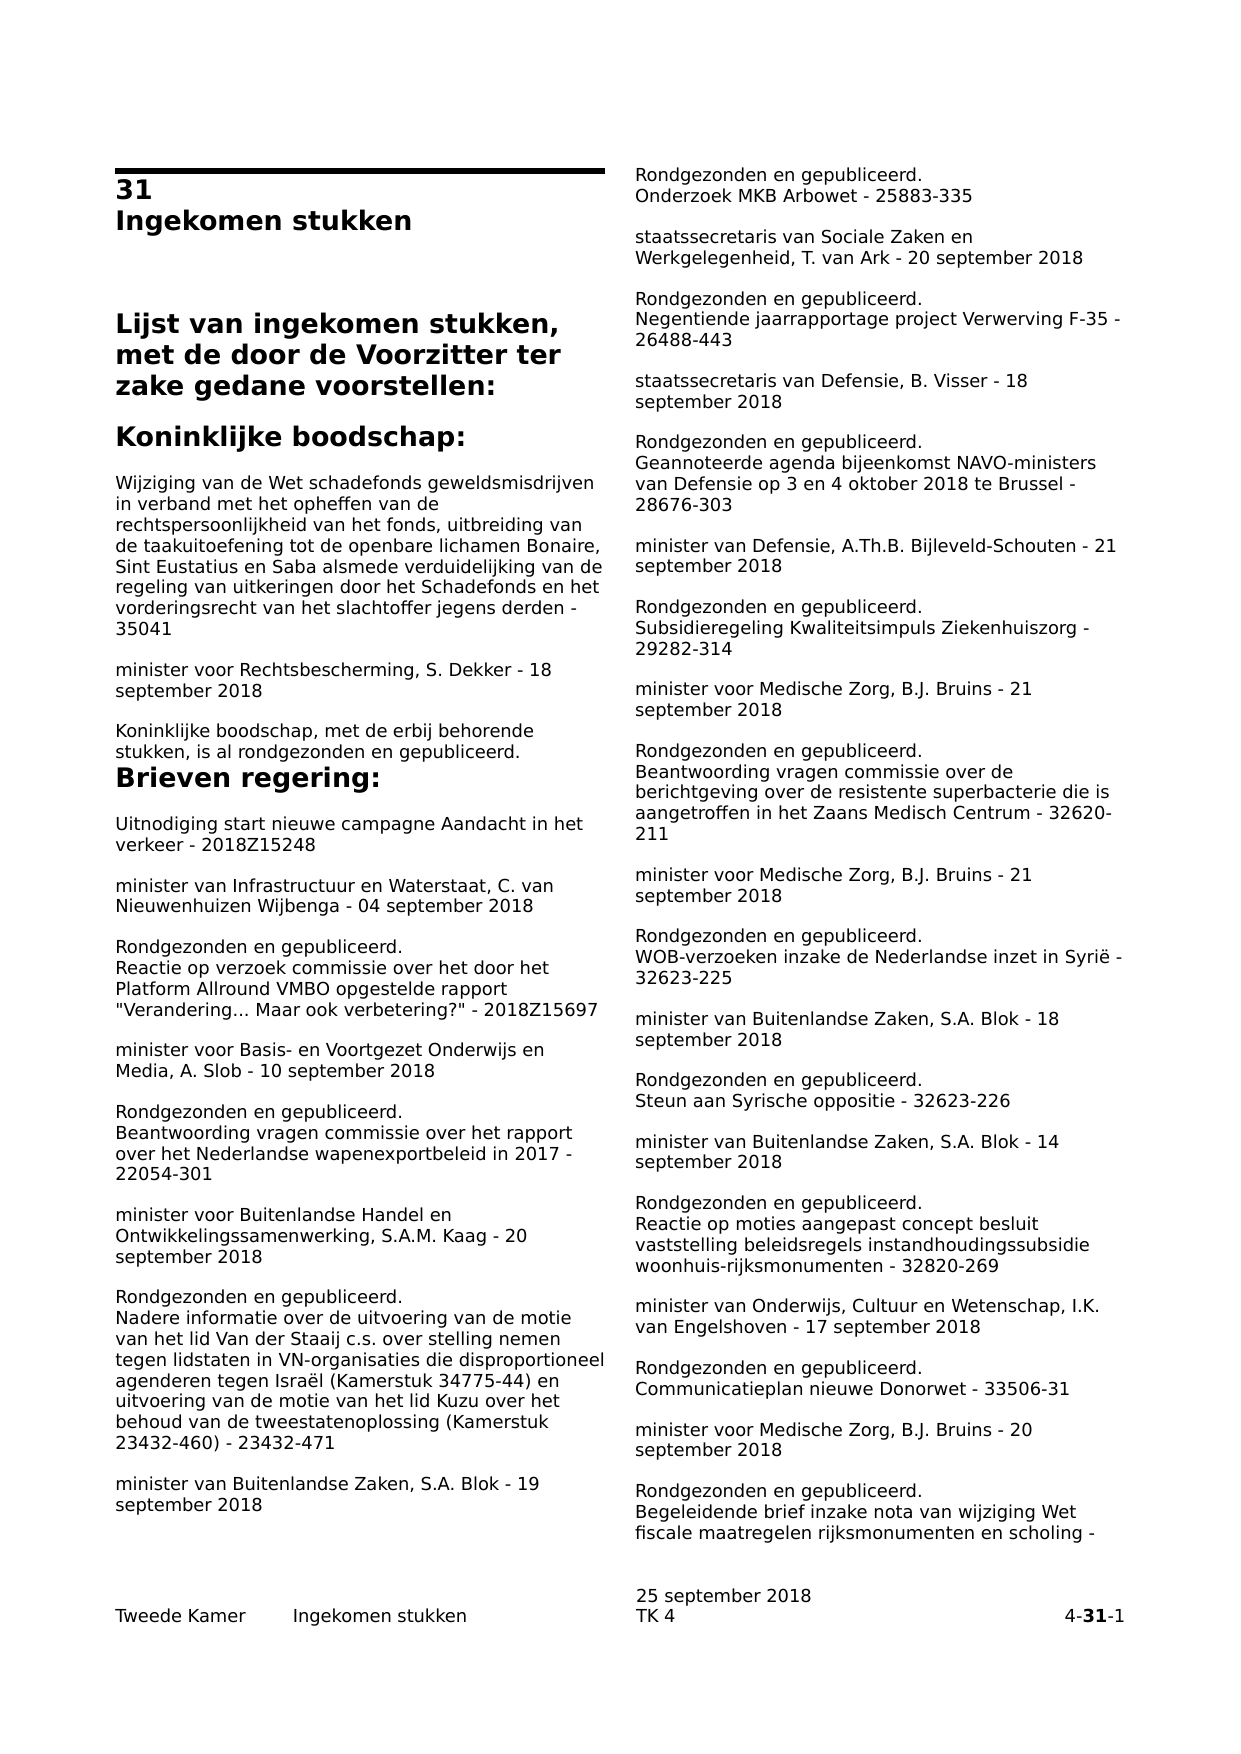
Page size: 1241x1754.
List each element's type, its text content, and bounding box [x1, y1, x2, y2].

title Lijst van ingekomen stukken, met de door de Voorzitter ter zake gedane voorstellen: [115, 308, 605, 402]
text Rondgezonden en gepubliceerd. [115, 937, 605, 958]
text Steun aan Syrische oppositie - 32623-226 [635, 1091, 1125, 1112]
text Subsidieregeling Kwaliteitsimpuls Ziekenhuiszorg - 29282-314 [635, 618, 1125, 659]
text Geannoteerde agenda bijeenkomst NAVO-ministers van Defensie op 3 en 4 oktober 2018 te Brussel - 28676-303 [635, 453, 1125, 515]
text minister voor Buitenlandse Handel en Ontwikkelingssamenwerking, S.A.M. Kaag - 20 september 2018 [115, 1205, 605, 1267]
text minister voor Rechtsbescherming, S. Dekker - 18 september 2018 [115, 660, 605, 701]
text Beantwoording vragen commissie over het rapport over het Nederlandse wapenexportbeleid in 2017 - 22054-301 [115, 1122, 605, 1185]
text staatssecretaris van Sociale Zaken en Werkgelegenheid, T. van Ark - 20 september 2018 [635, 227, 1125, 268]
text Rondgezonden en gepubliceerd. [635, 1193, 1125, 1214]
text minister voor Medische Zorg, B.J. Bruins - 21 september 2018 [635, 679, 1125, 721]
text Rondgezonden en gepubliceerd. [635, 1481, 1125, 1502]
text Rondgezonden en gepubliceerd. [635, 1358, 1125, 1378]
title 31 Ingekomen stukken [115, 174, 605, 237]
text Rondgezonden en gepubliceerd. [635, 165, 1125, 186]
text minister van Infrastructuur en Waterstaat, C. van Nieuwenhuizen Wijbenga - 04 september 2018 [115, 876, 605, 917]
text minister voor Medische Zorg, B.J. Bruins - 21 september 2018 [635, 865, 1125, 906]
text minister van Buitenlandse Zaken, S.A. Blok - 14 september 2018 [635, 1132, 1125, 1173]
text Beantwoording vragen commissie over de berichtgeving over de resistente superbacterie die is aangetroffen in het Zaans Medisch Centrum - 32620-211 [635, 761, 1125, 845]
text minister van Defensie, A.Th.B. Bijleveld-Schouten - 21 september 2018 [635, 535, 1125, 577]
text Rondgezonden en gepubliceerd. [635, 432, 1125, 453]
title Koninklijke boodschap: [115, 422, 605, 453]
text Rondgezonden en gepubliceerd. [635, 288, 1125, 309]
text minister van Buitenlandse Zaken, S.A. Blok - 18 september 2018 [635, 1009, 1125, 1050]
text Nadere informatie over de uitvoering van de motie van het lid Van der Staaij c.s. over stelling nemen tegen lidstaten in VN-organisaties die disproportioneel agenderen tegen Israël (Kamerstuk 34775-44) en uitvoering van de motie van het lid Kuzu over het behoud van de tweestatenoplossing (Kamerstuk 23432-460) - 23432-471 [115, 1308, 605, 1454]
text Rondgezonden en gepubliceerd. [115, 1102, 605, 1122]
text minister van Onderwijs, Cultuur en Wetenschap, I.K. van Engelshoven - 17 september 2018 [635, 1296, 1125, 1338]
text Uitnodiging start nieuwe campagne Aandacht in het verkeer - 2018Z15248 [115, 814, 605, 856]
text Rondgezonden en gepubliceerd. [115, 1287, 605, 1308]
title Brieven regering: [115, 763, 605, 794]
text staatssecretaris van Defensie, B. Visser - 18 september 2018 [635, 371, 1125, 412]
text minister voor Basis- en Voortgezet Onderwijs en Media, A. Slob - 10 september 2018 [115, 1040, 605, 1082]
text Reactie op moties aangepast concept besluit vaststelling beleidsregels instandhoudingssubsidie woonhuis-rijksmonumenten - 32820-269 [635, 1214, 1125, 1276]
text minister voor Medische Zorg, B.J. Bruins - 20 september 2018 [635, 1419, 1125, 1461]
text Reactie op verzoek commissie over het door het Platform Allround VMBO opgestelde rapport "Verandering... Maar ook verbetering?" - 2018Z15697 [115, 958, 605, 1020]
text minister van Buitenlandse Zaken, S.A. Blok - 19 september 2018 [115, 1474, 605, 1515]
text Koninklijke boodschap, met de erbij behorende stukken, is al rondgezonden en gepubliceerd. [115, 721, 605, 763]
text Onderzoek MKB Arbowet - 25883-335 [635, 186, 1125, 207]
text Negentiende jaarrapportage project Verwerving F-35 - 26488-443 [635, 309, 1125, 351]
text Rondgezonden en gepubliceerd. [635, 926, 1125, 947]
text Wijziging van de Wet schadefonds geweldsmisdrijven in verband met het opheffen van de rechtspersoonlijkheid van het fonds, uitbreiding van de taakuitoefening tot de openbare lichamen Bonaire, Sint Eustatius en Saba alsmede verduidelijking van de regeling van uitkeringen door het Schadefonds en het vorderingsrecht van het slachtoffer jegens derden - 35041 [115, 473, 605, 640]
text Communicatieplan nieuwe Donorwet - 33506-31 [635, 1378, 1125, 1399]
text WOB-verzoeken inzake de Nederlandse inzet in Syrië - 32623-225 [635, 947, 1125, 989]
text Rondgezonden en gepubliceerd. [635, 597, 1125, 618]
text Rondgezonden en gepubliceerd. [635, 741, 1125, 761]
text Rondgezonden en gepubliceerd. [635, 1070, 1125, 1091]
text Begeleidende brief inzake nota van wijziging Wet fiscale maatregelen rijksmonumenten en scholing [635, 1502, 1125, 1543]
